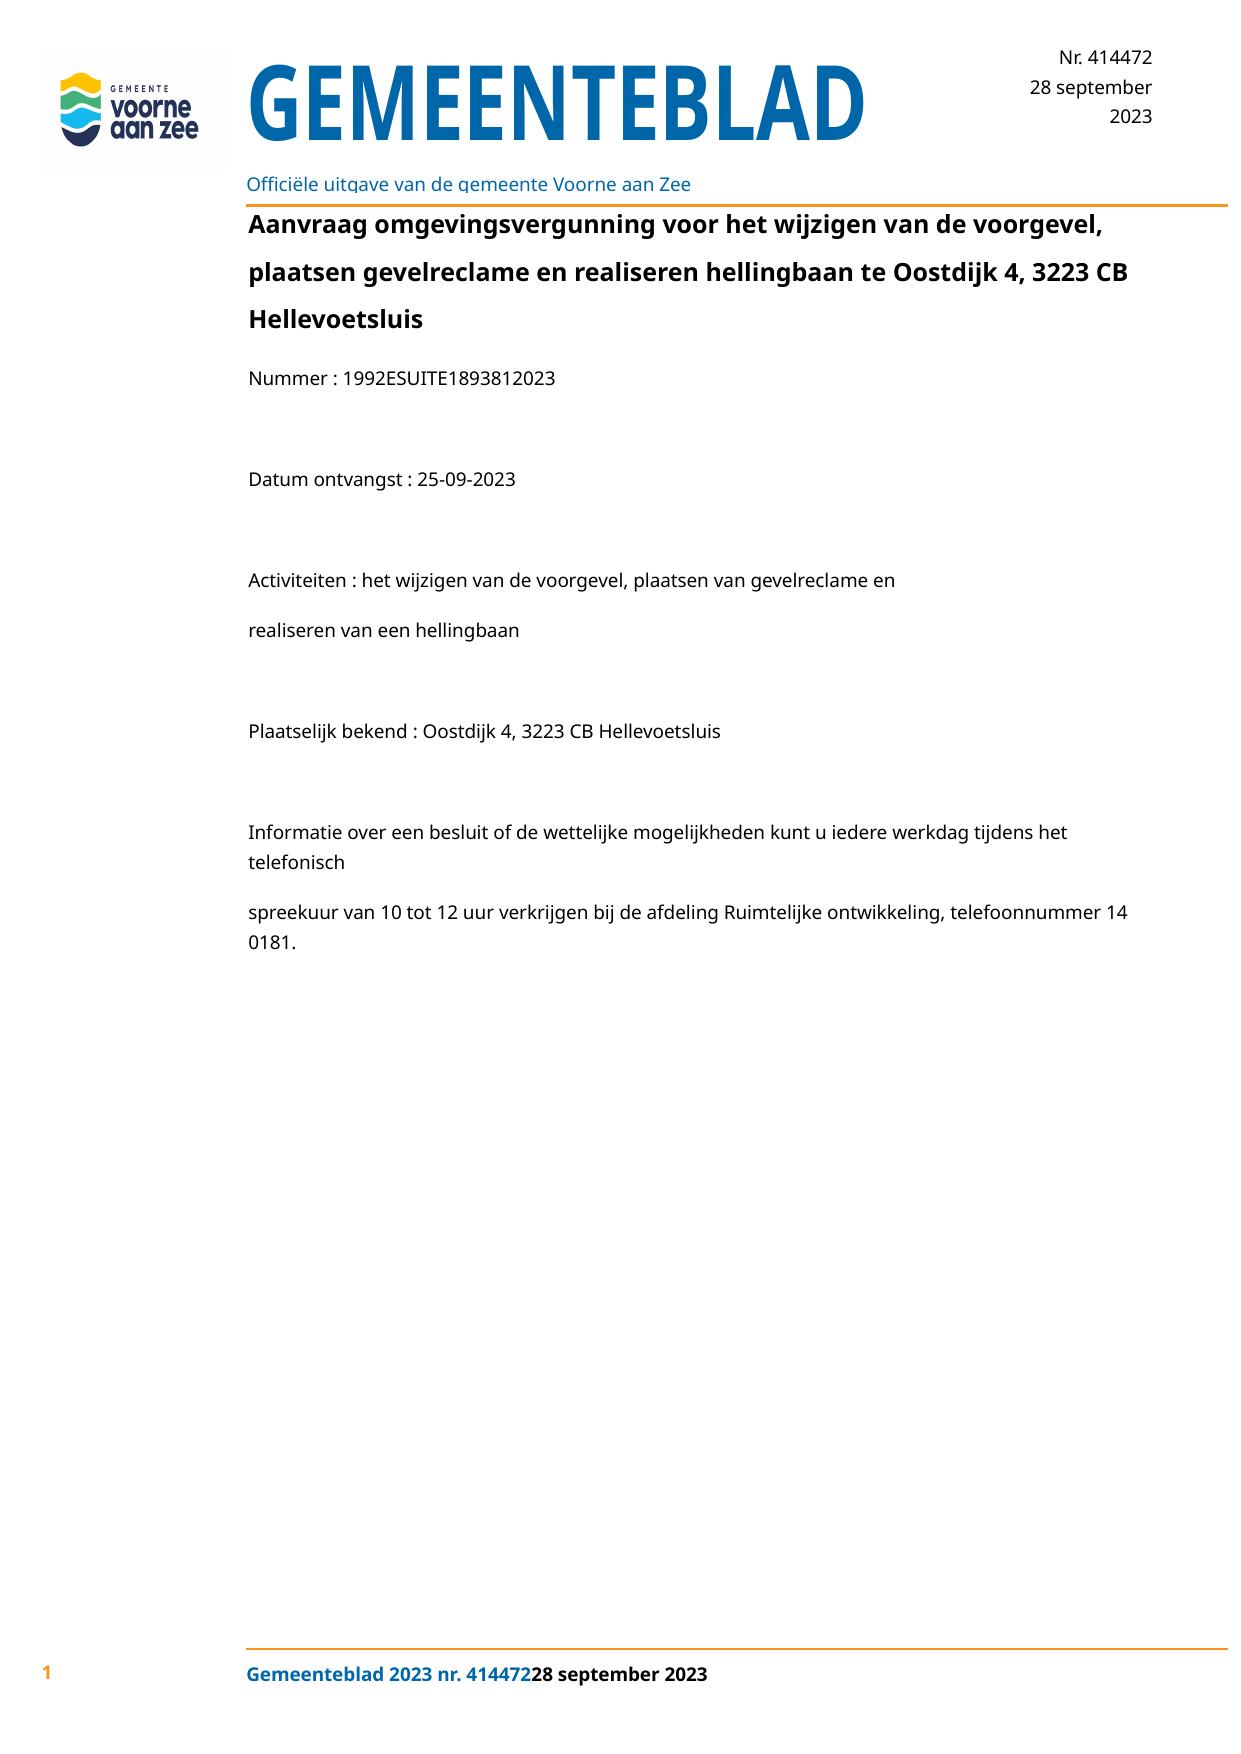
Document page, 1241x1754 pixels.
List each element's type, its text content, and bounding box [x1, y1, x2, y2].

text Aanvraag omgevingsvergunning voor het wijzigen van de voorgevel, plaatsen gevelreclame en realiseren hellingbaan te Oostdijk 4, 3223 CB Hellevoetsluis [248, 207, 1152, 336]
text Activiteiten : het wijzigen van de voorgevel, plaatsen van gevelreclame en [248, 567, 1152, 593]
picture [41, 47, 231, 172]
text Informatie over een besluit of de wettelijke mogelijkheden kunt u iedere werkdag tijdens het telefonisch [248, 819, 1152, 874]
text realiseren van een hellingbaan [248, 618, 1152, 643]
text Plaatselijk bekend : Oostdijk 4, 3223 CB Hellevoetsluis [248, 718, 1152, 744]
text Datum ontvangst : 25-09-2023 [248, 466, 1152, 492]
text Nummer : 1992ESUITE1893812023 [248, 366, 1152, 391]
text spreekuur van 10 tot 12 uur verkrijgen bij de afdeling Ruimtelijke ontwikkeling, telefoonnummer 14 0181. [248, 899, 1152, 954]
